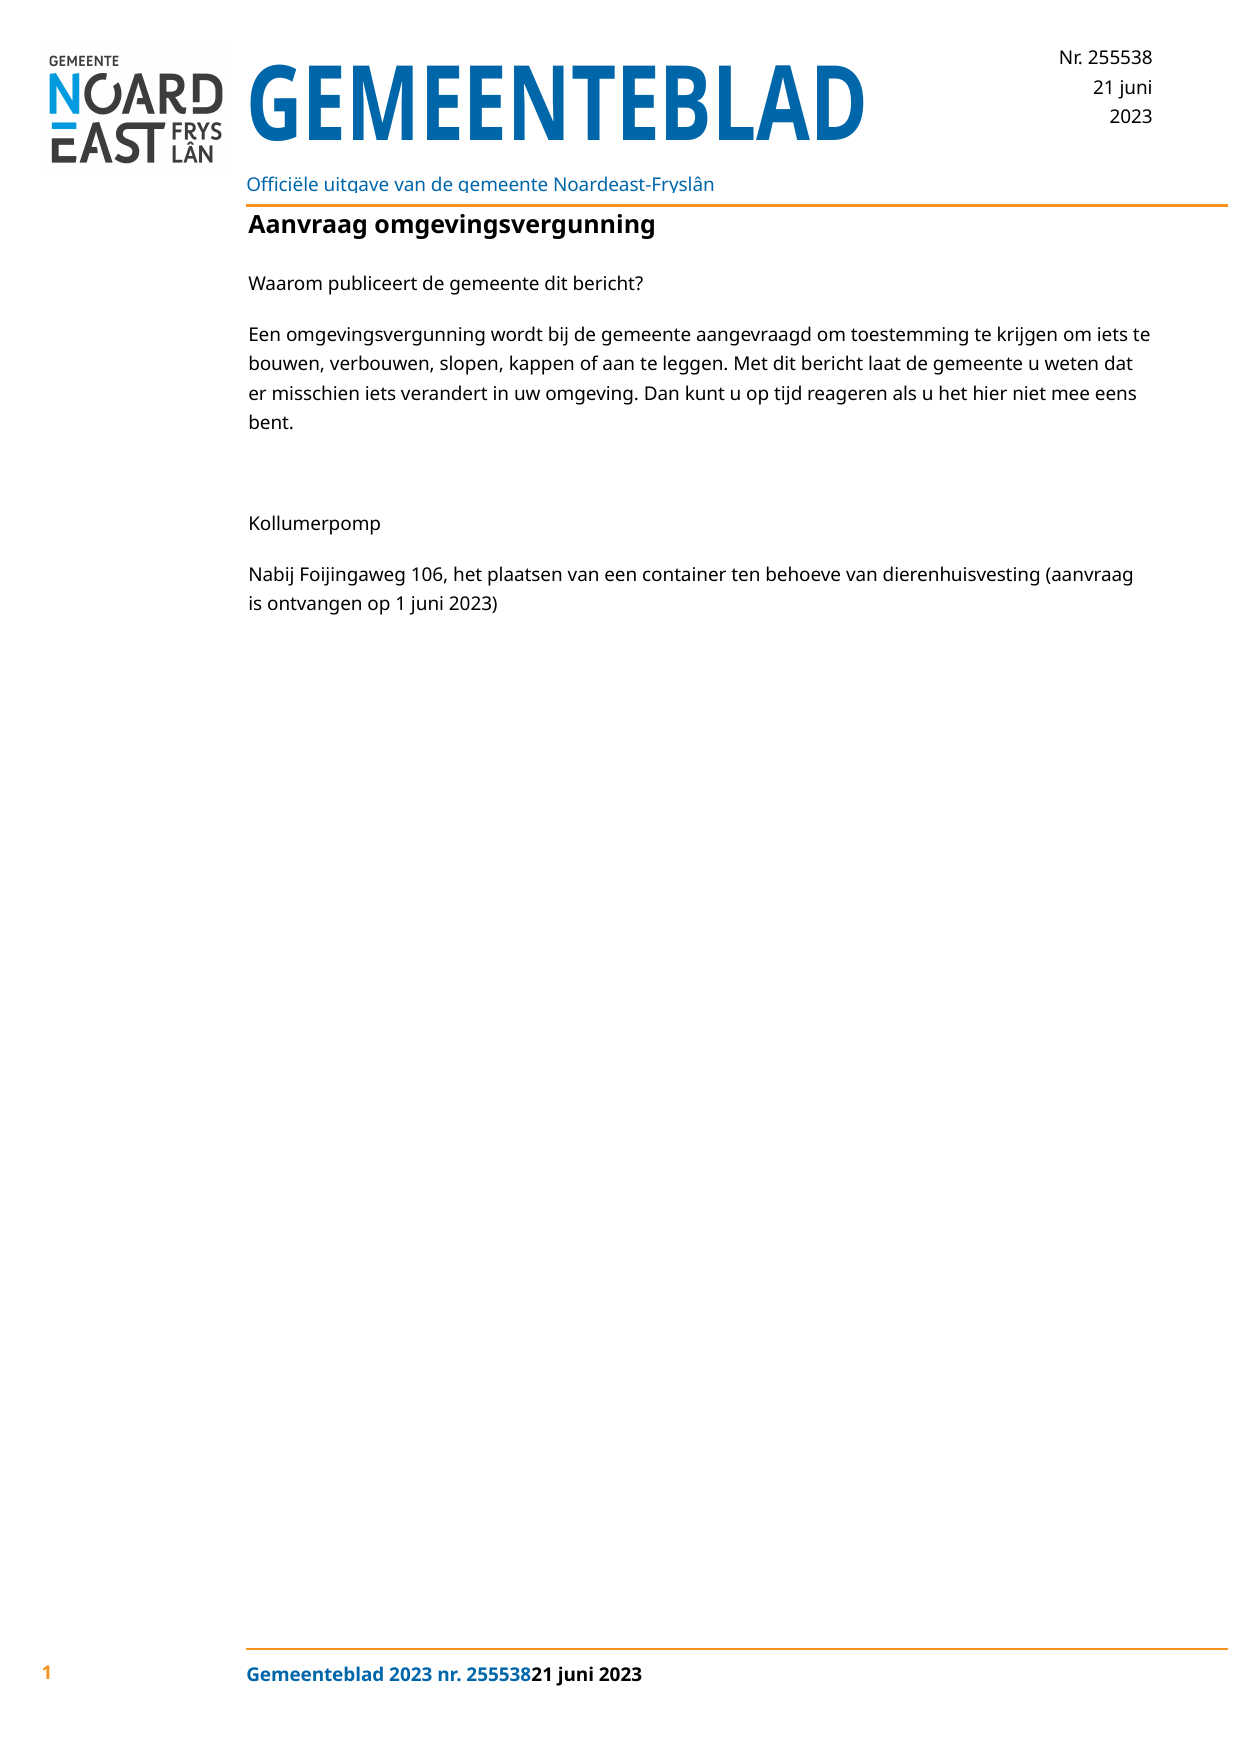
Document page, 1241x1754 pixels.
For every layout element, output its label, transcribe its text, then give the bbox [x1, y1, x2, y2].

text Waarom publiceert de gemeente dit bericht? [248, 270, 1152, 296]
text Kollumerpomp [248, 510, 1152, 536]
text Aanvraag omgevingsvergunning [248, 207, 1152, 241]
text Nabij Foijingaweg 106, het plaatsen van een container ten behoeve van dierenhuisvesting (aanvraag is ontvangen op 1 juni 2023) [248, 561, 1152, 616]
picture [41, 47, 231, 172]
text Een omgevingsvergunning wordt bij de gemeente aangevraagd om toestemming te krijgen om iets te bouwen, verbouwen, slopen, kappen of aan te leggen. Met dit bericht laat de gemeente u weten dat er misschien iets verandert in uw omgeving. Dan kunt u op tijd reageren als u het hier niet mee eens bent. [248, 321, 1152, 435]
